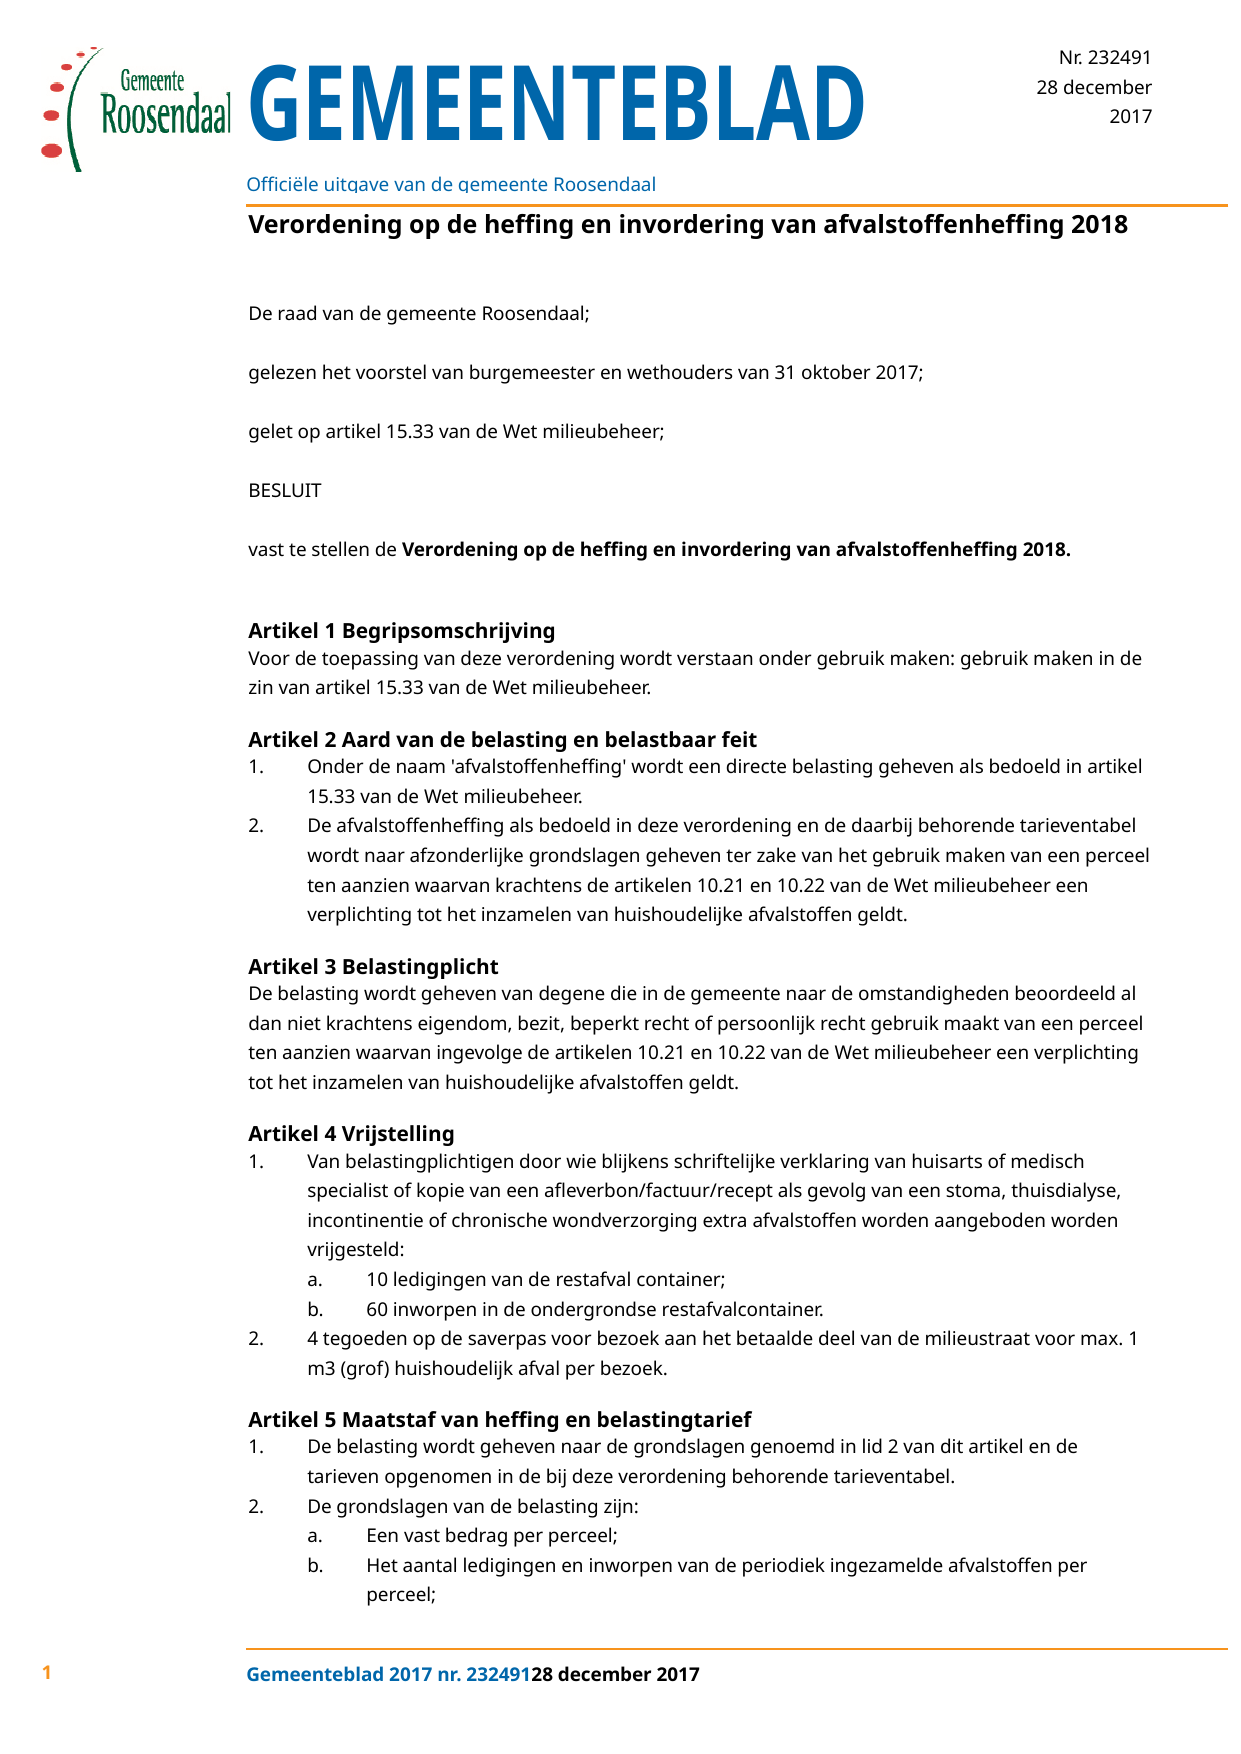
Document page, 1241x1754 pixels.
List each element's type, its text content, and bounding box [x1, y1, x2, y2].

text gelet op artikel 15.33 van de Wet milieubeheer; [248, 418, 1152, 444]
list 60 inworpen in de ondergrondse restafvalcontainer. [307, 1296, 1152, 1321]
list De belasting wordt geheven naar de grondslagen genoemd in lid 2 van dit artikel en de tarieven opgenomen in de bij deze verordening behorende tarieventabel. [248, 1434, 1152, 1489]
text gelezen het voorstel van burgemeester en wethouders van 31 oktober 2017; [248, 359, 1152, 385]
list Het aantal ledigingen en inworpen van de periodiek ingezamelde afvalstoffen per perceel; [307, 1552, 1152, 1607]
list Onder de naam 'afvalstoffenheffing' wordt een directe belasting geheven als bedoeld in artikel 15.33 van de Wet milieubeheer. [248, 753, 1152, 809]
list De afvalstoffenheffing als bedoeld in deze verordening en de daarbij behorende tarieventabel wordt naar afzonderlijke grondslagen geheven ter zake van het gebruik maken van een perceel ten aanzien waarvan krachtens de artikelen 10.21 en 10.22 van de Wet milieubeheer een verplichting tot het inzamelen van huishoudelijke afvalstoffen geldt. [248, 813, 1152, 927]
text Voor de toepassing van deze verordening wordt verstaan onder gebruik maken: gebruik maken in de zin van artikel 15.33 van de Wet milieubeheer. [248, 645, 1152, 700]
text Verordening op de heffing en invordering van afvalstoffenheffing 2018 [248, 207, 1152, 241]
list Een vast bedrag per perceel; [307, 1522, 1152, 1548]
text Artikel 5 Maatstaf van heffing en belastingtarief [248, 1405, 1152, 1434]
list De grondslagen van de belasting zijn: [248, 1493, 1152, 1519]
text Artikel 1 Begripsomschrijving [248, 617, 1152, 645]
text De belasting wordt geheven van degene die in de gemeente naar de omstandigheden beoordeeld al dan niet krachtens eigendom, bezit, beperkt recht of persoonlijk recht gebruik maakt van een perceel ten aanzien waarvan ingevolge de artikelen 10.21 en 10.22 van de Wet milieubeheer een verplichting tot het inzamelen van huishoudelijke afvalstoffen geldt. [248, 980, 1152, 1095]
list 10 ledigingen van de restafval container; [307, 1266, 1152, 1292]
text Artikel 3 Belastingplicht [248, 952, 1152, 980]
text vast te stellen de Verordening op de heffing en invordering van afvalstoffenheffing 2018. [248, 537, 1152, 562]
text BESLUIT [248, 477, 1152, 503]
text Artikel 2 Aard van de belasting en belastbaar feit [248, 725, 1152, 753]
list 4 tegoeden op de saverpas voor bezoek aan het betaalde deel van de milieustraat voor max. 1 m3 (grof) huishoudelijk afval per bezoek. [248, 1325, 1152, 1381]
list Van belastingplichtigen door wie blijkens schriftelijke verklaring van huisarts of medisch specialist of kopie van een afleverbon/factuur/recept als gevolg van een stoma, thuisdialyse, incontinentie of chronische wondverzorging extra afvalstoffen worden aangeboden worden vrijgesteld: [248, 1148, 1152, 1262]
text Artikel 4 Vrijstelling [248, 1119, 1152, 1148]
text De raad van de gemeente Roosendaal; [248, 300, 1152, 326]
picture [41, 47, 231, 172]
